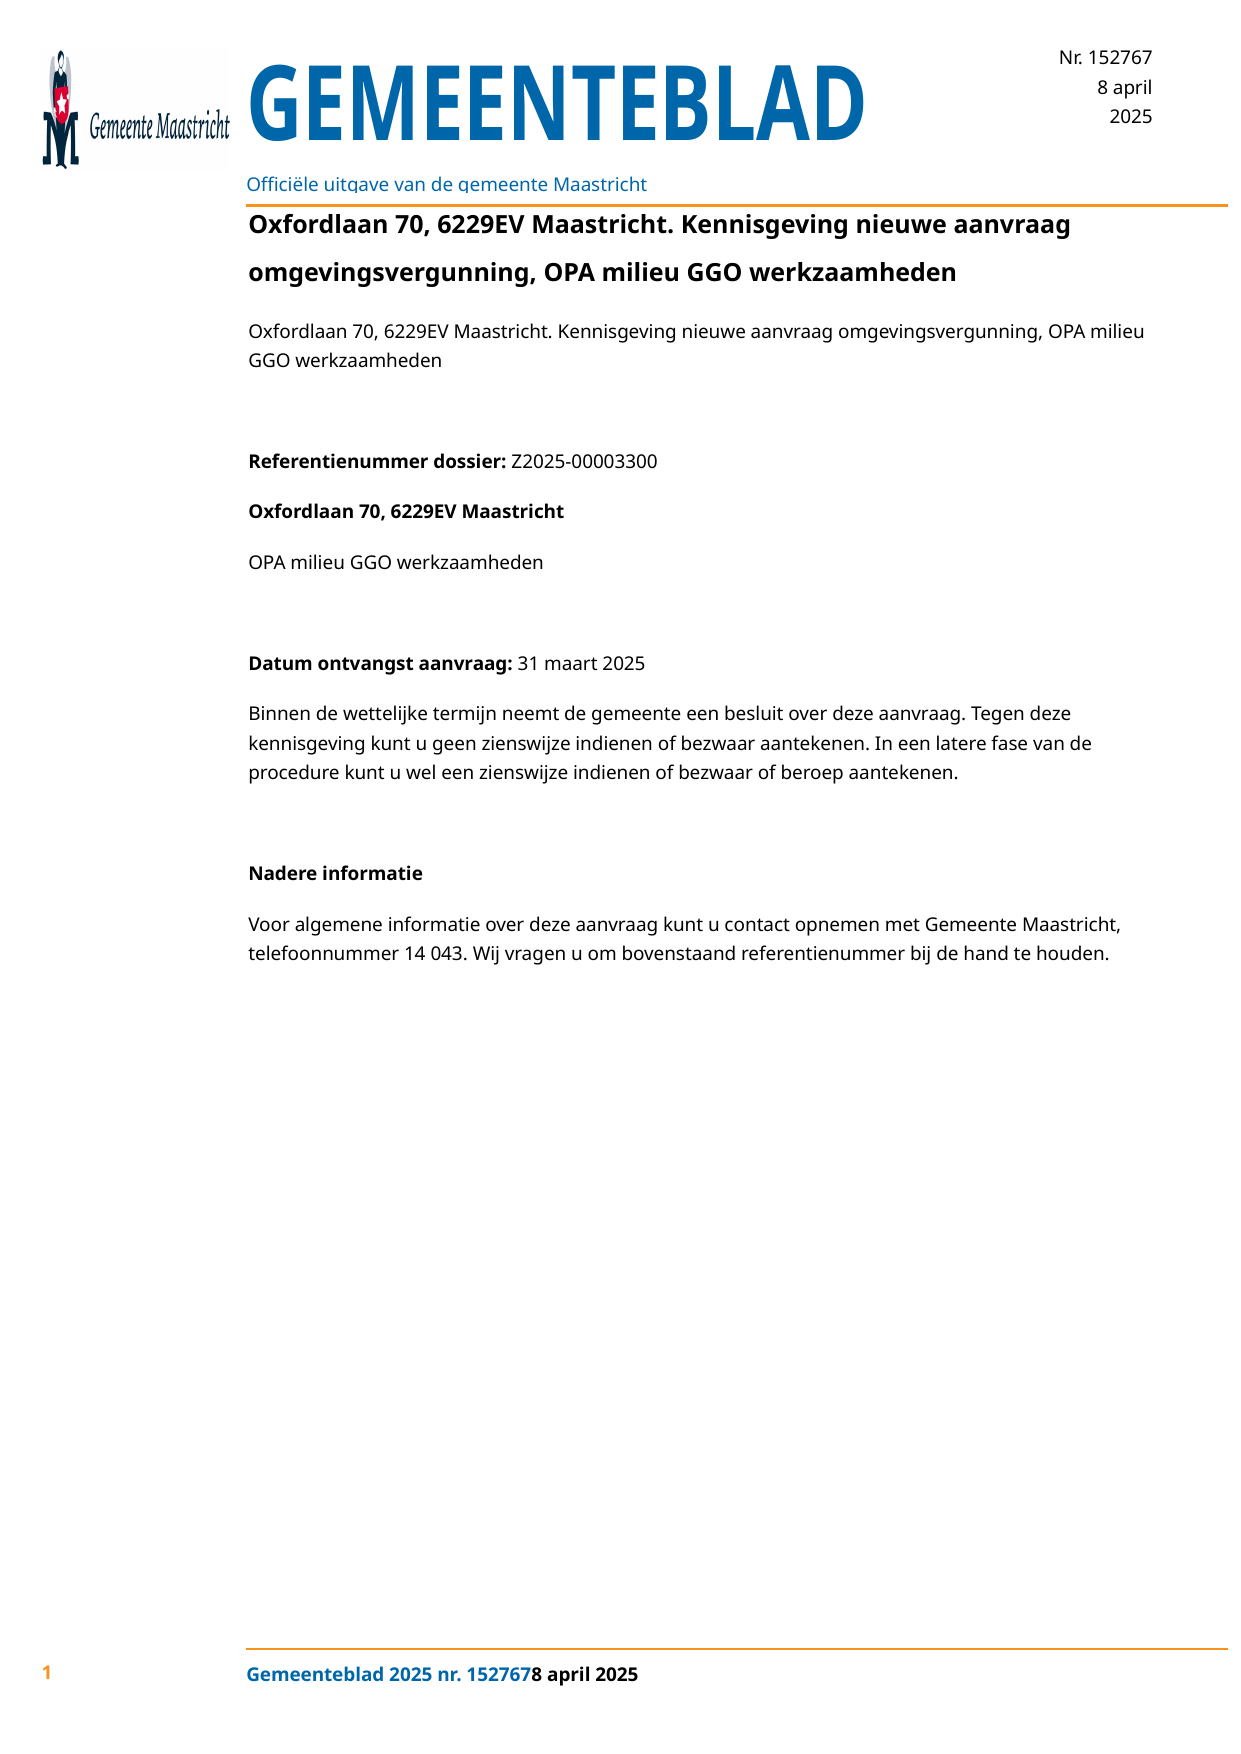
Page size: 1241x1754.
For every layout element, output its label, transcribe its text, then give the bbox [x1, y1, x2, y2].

picture [41, 47, 231, 172]
text Binnen de wettelijke termijn neemt de gemeente een besluit over deze aanvraag. Tegen deze kennisgeving kunt u geen zienswijze indienen of bezwaar aantekenen. In een latere fase van de procedure kunt u wel een zienswijze indienen of bezwaar of beroep aantekenen. [248, 700, 1152, 785]
text Oxfordlaan 70, 6229EV Maastricht. Kennisgeving nieuwe aanvraag omgevingsvergunning, OPA milieu GGO werkzaamheden [248, 318, 1152, 373]
text Voor algemene informatie over deze aanvraag kunt u contact opnemen met Gemeente Maastricht, telefoonnummer 14 043. Wij vragen u om bovenstaand referentienummer bij de hand te houden. [248, 911, 1152, 966]
text Referentienummer dossier: Z2025-00003300 [248, 448, 1152, 474]
text Oxfordlaan 70, 6229EV Maastricht [248, 499, 1152, 524]
text Nadere informatie [248, 860, 1152, 886]
text Oxfordlaan 70, 6229EV Maastricht. Kennisgeving nieuwe aanvraag omgevingsvergunning, OPA milieu GGO werkzaamheden [248, 207, 1152, 288]
text Datum ontvangst aanvraag: 31 maart 2025 [248, 650, 1152, 676]
text OPA milieu GGO werkzaamheden [248, 549, 1152, 575]
